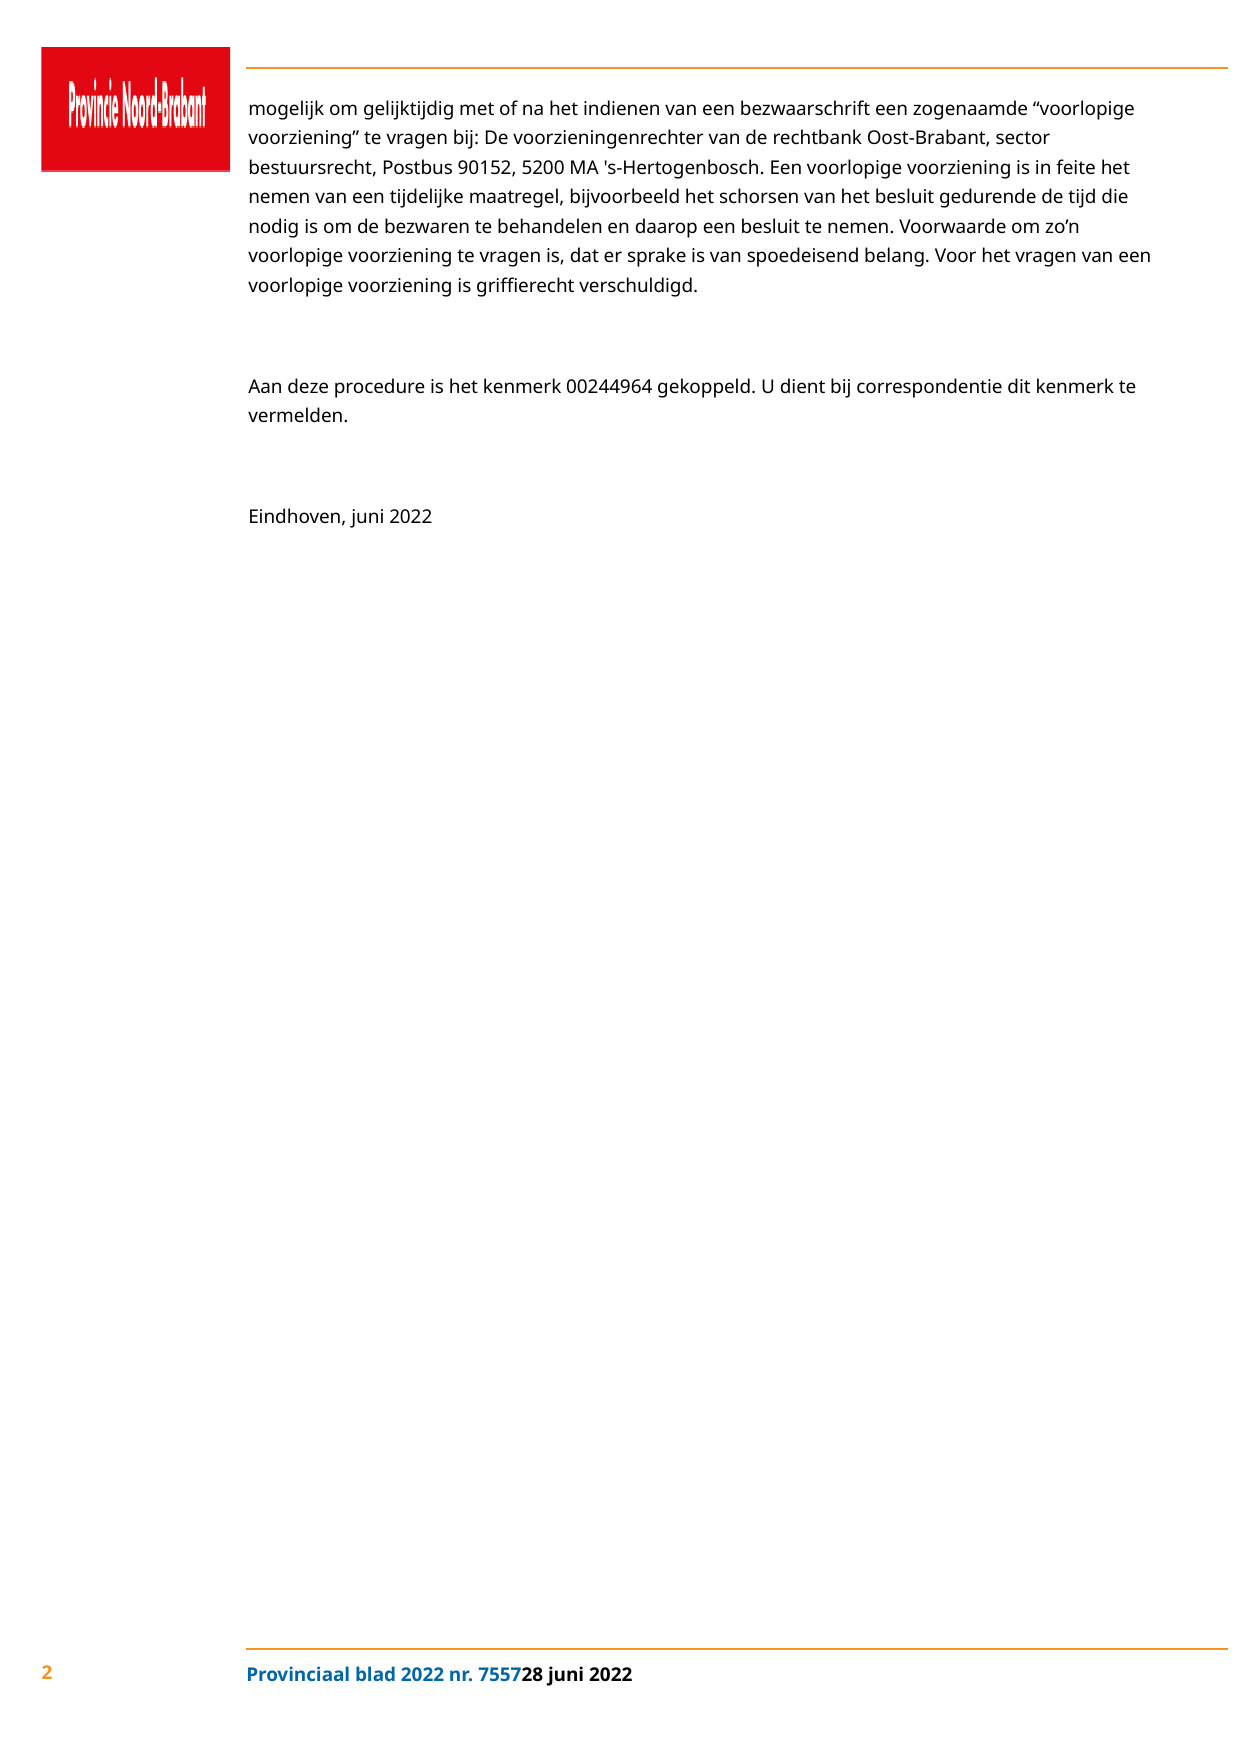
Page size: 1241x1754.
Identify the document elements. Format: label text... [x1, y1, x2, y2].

text Aan deze procedure is het kenmerk 00244964 gekoppeld. U dient bij correspondentie dit kenmerk te vermelden. [248, 373, 1152, 428]
picture [41, 47, 231, 172]
text mogelijk om gelijktijdig met of na het indienen van een bezwaarschrift een zogenaamde “voorlopige voorziening” te vragen bij: De voorzieningenrechter van de rechtbank Oost-Brabant, sector bestuursrecht, Postbus 90152, 5200 MA 's-Hertogenbosch. Een voorlopige voorziening is in feite het nemen van een tijdelijke maatregel, bijvoorbeeld het schorsen van het besluit gedurende de tijd die nodig is om de bezwaren te behandelen en daarop een besluit te nemen. Voorwaarde om zo’n voorlopige voorziening te vragen is, dat er sprake is van spoedeisend belang. Voor het vragen van een voorlopige voorziening is griffierecht verschuldigd. [248, 95, 1152, 298]
text Eindhoven, juni 2022 [248, 503, 1152, 529]
